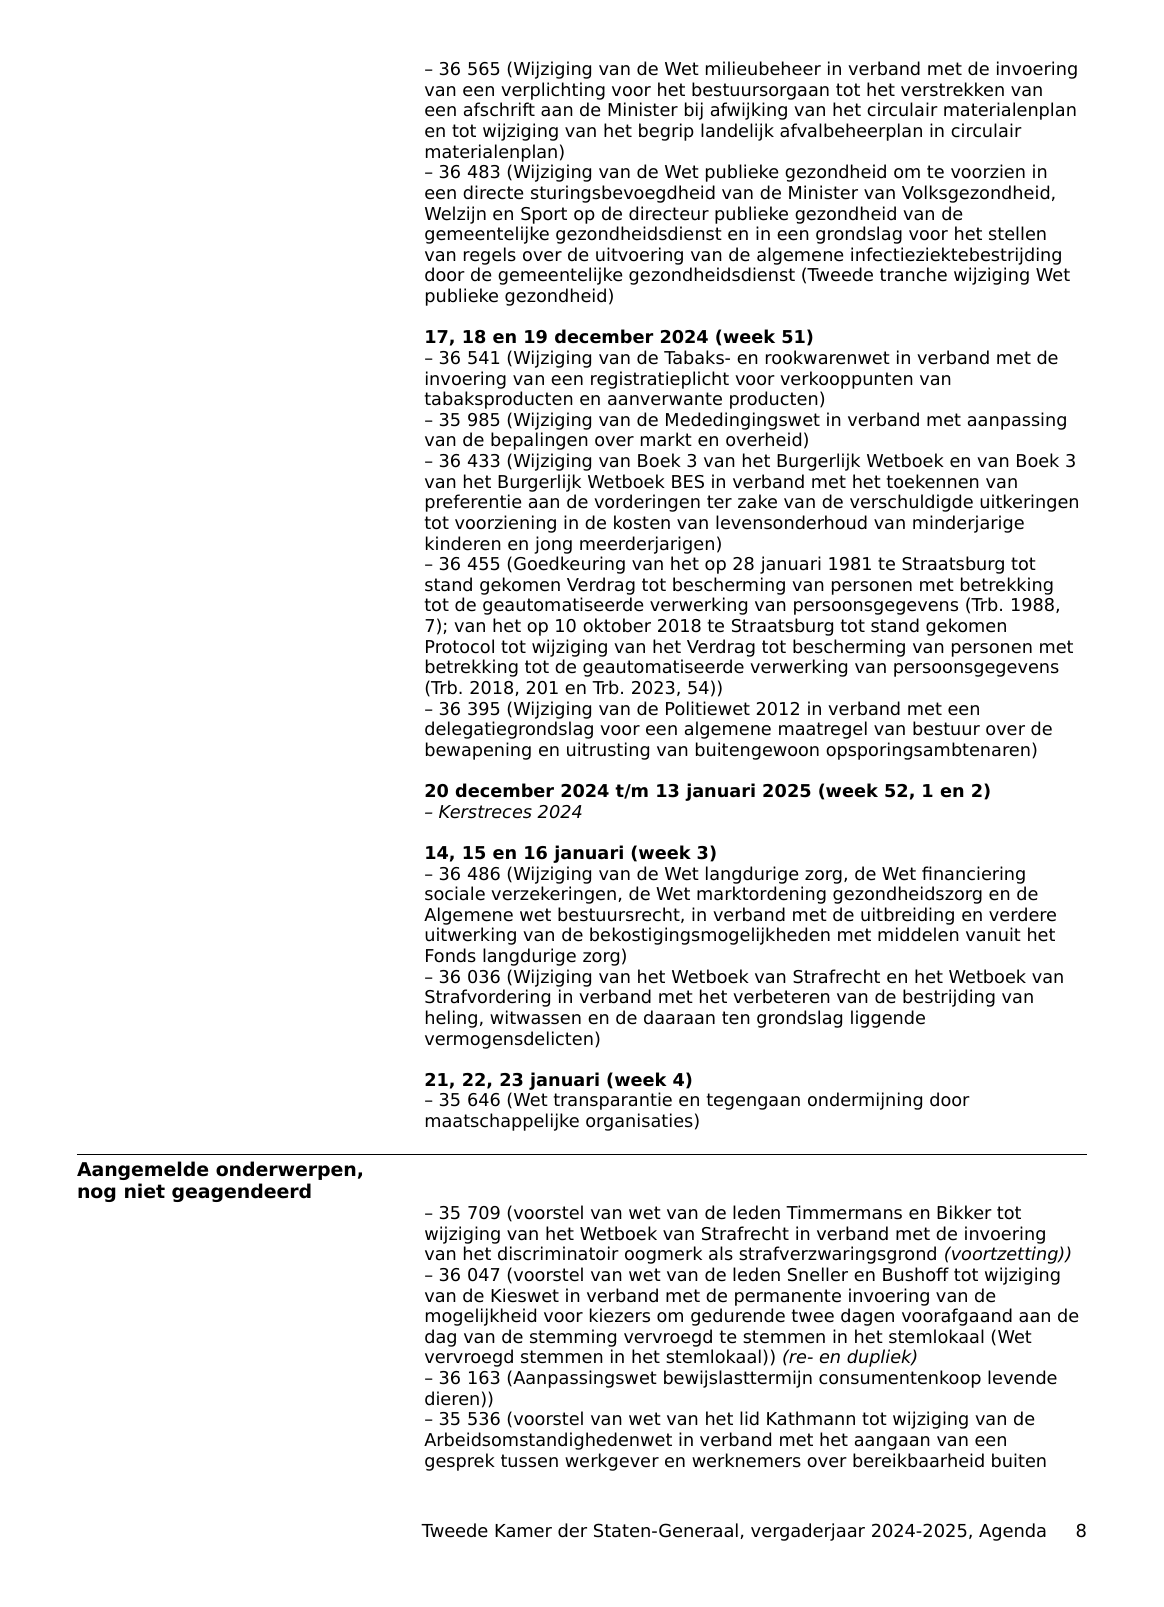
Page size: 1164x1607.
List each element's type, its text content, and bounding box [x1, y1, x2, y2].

table_cell [77, 348, 401, 410]
table_cell [401, 1049, 418, 1070]
table_header Aangemelde onderwerpen, nog niet geagendeerd [77, 1155, 401, 1203]
table_cell [401, 699, 418, 760]
table_cell [77, 59, 401, 162]
table_cell [401, 451, 418, 554]
table_cell [77, 802, 401, 822]
table_cell – 35 646 (Wet transparantie en tegengaan ondermijning door maatschappelijke organisaties) [418, 1090, 1087, 1132]
table_cell 21, 22, 23 januari (week 4) [418, 1070, 1087, 1090]
table_cell – 36 486 (Wijziging van de Wet langdurige zorg, de Wet financiering sociale verzekeringen, de Wet marktordening gezondheidszorg en de Algemene wet bestuursrecht, in verband met de uitbreiding en verdere uitwerking van de bekostigingsmogelijkheden met middelen vanuit het Fonds langdurige zorg) [418, 864, 1087, 967]
table_cell – 35 709 (voorstel van wet van de leden Timmermans en Bikker tot wijziging van het Wetboek van Strafrecht in verband met de invoering van het discriminatoir oogmerk als strafverzwaringsgrond (voortzetting)) [418, 1203, 1087, 1265]
table_cell [401, 1265, 418, 1368]
table_cell – 36 395 (Wijziging van de Politiewet 2012 in verband met een delegatiegrondslag voor een algemene maatregel van bestuur over de bewapening en uitrusting van buitengewoon opsporingsambtenaren) [418, 699, 1087, 760]
table_cell [401, 327, 418, 348]
table_cell [77, 451, 401, 554]
table_cell – 36 163 (Aanpassingswet bewijslasttermijn consumentenkoop levende dieren)) [418, 1368, 1087, 1409]
table_cell [418, 1049, 1087, 1070]
table_cell 14, 15 en 16 januari (week 3) [418, 843, 1087, 863]
table_cell – 35 985 (Wijziging van de Mededingingswet in verband met aanpassing van de bepalingen over markt en overheid) [418, 410, 1087, 451]
table_cell [401, 864, 418, 967]
table_cell [77, 822, 401, 843]
table_cell [77, 1049, 401, 1070]
table_cell [418, 822, 1087, 843]
table_cell [77, 410, 401, 451]
table_cell [77, 1090, 401, 1132]
table_cell 17, 18 en 19 december 2024 (week 51) [418, 327, 1087, 348]
table_cell [77, 699, 401, 760]
table_cell [418, 760, 1087, 781]
table_cell [77, 307, 401, 327]
table_cell [401, 348, 418, 410]
table_cell [401, 967, 418, 1049]
table_cell [77, 760, 401, 781]
table_cell [77, 967, 401, 1049]
table_cell [77, 327, 401, 348]
table_cell [77, 1409, 401, 1471]
table_cell [401, 1203, 418, 1265]
table_cell – 36 541 (Wijziging van de Tabaks- en rookwarenwet in verband met de invoering van een registratieplicht voor verkooppunten van tabaksproducten en aanverwante producten) [418, 348, 1087, 410]
table_cell – 36 047 (voorstel van wet van de leden Sneller en Bushoff tot wijziging van de Kieswet in verband met de permanente invoering van de mogelijkheid voor kiezers om gedurende twee dagen voorafgaand aan de dag van de stemming vervroegd te stemmen in het stemlokaal (Wet vervroegd stemmen in het stemlokaal)) (re- en dupliek) [418, 1265, 1087, 1368]
table_cell [77, 554, 401, 698]
table_cell [77, 843, 401, 863]
table_cell [77, 162, 401, 307]
table_cell – 35 536 (voorstel van wet van het lid Kathmann tot wijziging van de Arbeidsomstandighedenwet in verband met het aangaan van een gesprek tussen werkgever en werknemers over bereikbaarheid buiten [418, 1409, 1087, 1471]
table_cell [401, 822, 418, 843]
table_cell [418, 307, 1087, 327]
table_cell [401, 760, 418, 781]
table_header [401, 1155, 418, 1203]
table_cell [77, 1368, 401, 1409]
table_cell [401, 802, 418, 822]
table_cell [77, 1070, 401, 1090]
table_cell [77, 781, 401, 802]
table_cell [401, 554, 418, 698]
table_cell [401, 1368, 418, 1409]
table_cell – Kerstreces 2024 [418, 802, 1087, 822]
table_cell [401, 307, 418, 327]
table_cell – 36 433 (Wijziging van Boek 3 van het Burgerlijk Wetboek en van Boek 3 van het Burgerlijk Wetboek BES in verband met het toekennen van preferentie aan de vorderingen ter zake van de verschuldigde uitkeringen tot voorziening in de kosten van levensonderhoud van minderjarige kinderen en jong meerderjarigen) [418, 451, 1087, 554]
table_cell – 36 483 (Wijziging van de Wet publieke gezondheid om te voorzien in een directe sturingsbevoegdheid van de Minister van Volksgezondheid, Welzijn en Sport op de directeur publieke gezondheid van de gemeentelijke gezondheidsdienst en in een grondslag voor het stellen van regels over de uitvoering van de algemene infectieziektebestrijding door de gemeentelijke gezondheidsdienst (Tweede tranche wijziging Wet publieke gezondheid) [418, 162, 1087, 307]
table_cell 20 december 2024 t/m 13 januari 2025 (week 52, 1 en 2) [418, 781, 1087, 802]
table_cell [77, 1203, 401, 1265]
table_cell [401, 1090, 418, 1132]
table_cell [77, 1265, 401, 1368]
table_cell [401, 781, 418, 802]
table_header [418, 1155, 1087, 1203]
table_cell [401, 843, 418, 863]
table_cell [401, 1409, 418, 1471]
table_cell – 36 036 (Wijziging van het Wetboek van Strafrecht en het Wetboek van Strafvordering in verband met het verbeteren van de bestrijding van heling, witwassen en de daaraan ten grondslag liggende vermogensdelicten) [418, 967, 1087, 1049]
table_cell [401, 162, 418, 307]
table_cell [401, 410, 418, 451]
table_cell – 36 455 (Goedkeuring van het op 28 januari 1981 te Straatsburg tot stand gekomen Verdrag tot bescherming van personen met betrekking tot de geautomatiseerde verwerking van persoonsgegevens (Trb. 1988, 7); van het op 10 oktober 2018 te Straatsburg tot stand gekomen Protocol tot wijziging van het Verdrag tot bescherming van personen met betrekking tot de geautomatiseerde verwerking van persoonsgegevens (Trb. 2018, 201 en Trb. 2023, 54)) [418, 554, 1087, 698]
table_cell [77, 864, 401, 967]
table_cell – 36 565 (Wijziging van de Wet milieubeheer in verband met de invoering van een verplichting voor het bestuursorgaan tot het verstrekken van een afschrift aan de Minister bij afwijking van het circulair materialenplan en tot wijziging van het begrip landelijk afvalbeheerplan in circulair materialenplan) [418, 59, 1087, 162]
table_cell [401, 1070, 418, 1090]
table_cell [401, 59, 418, 162]
